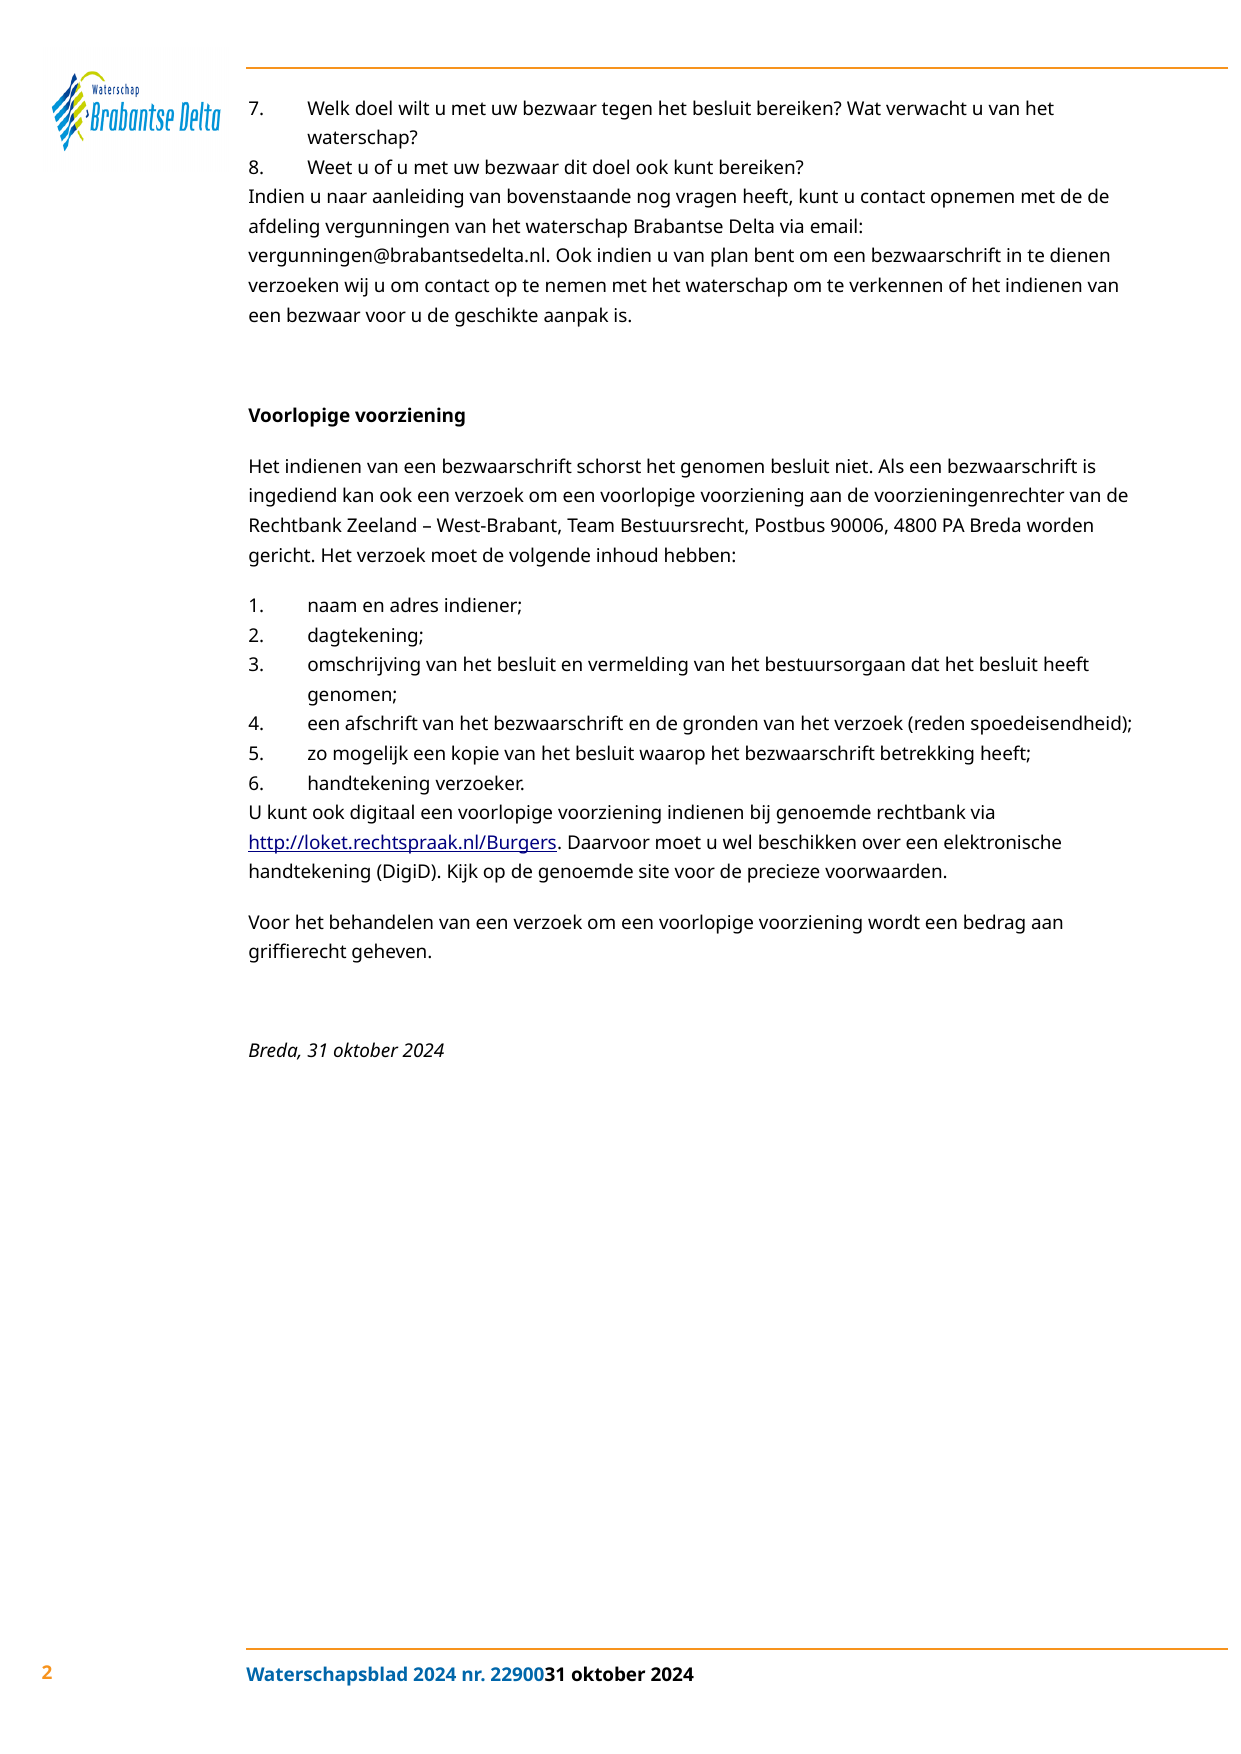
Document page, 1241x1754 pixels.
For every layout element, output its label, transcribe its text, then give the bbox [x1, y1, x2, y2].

list handtekening verzoeker. [248, 770, 1152, 796]
text Voor het behandelen van een verzoek om een voorlopige voorziening wordt een bedrag aan griffierecht geheven. [248, 909, 1152, 964]
list Weet u of u met uw bezwaar dit doel ook kunt bereiken? [248, 154, 1152, 180]
text Breda, 31 oktober 2024 [248, 1037, 1152, 1062]
list een afschrift van het bezwaarschrift en de gronden van het verzoek (reden spoedeisendheid); [248, 711, 1152, 736]
list dagtekening; [248, 622, 1152, 648]
list zo mogelijk een kopie van het besluit waarop het bezwaarschrift betrekking heeft; [248, 740, 1152, 766]
text Voorlopige voorziening [248, 403, 1152, 428]
list omschrijving van het besluit en vermelding van het bestuursorgaan dat het besluit heeft genomen; [248, 651, 1152, 707]
text Indien u naar aanleiding van bovenstaande nog vragen heeft, kunt u contact opnemen met de de afdeling vergunningen van het waterschap Brabantse Delta via email: vergunningen@brabantsedelta.nl. Ook indien u van plan bent om een bezwaarschrift in te dienen verzoeken wij u om contact op te nemen met het waterschap om te verkennen of het indienen van een bezwaar voor u de geschikte aanpak is. [248, 183, 1152, 328]
text U kunt ook digitaal een voorlopige voorziening indienen bij genoemde rechtbank via http://loket.rechtspraak.nl/Burgers. Daarvoor moet u wel beschikken over een elektronische handtekening (DigiD). Kijk op de genoemde site voor de precieze voorwaarden. [248, 799, 1152, 884]
text Het indienen van een bezwaarschrift schorst het genomen besluit niet. Als een bezwaarschrift is ingediend kan ook een verzoek om een voorlopige voorziening aan de voorzieningenrechter van de Rechtbank Zeeland – West-Brabant, Team Bestuursrecht, Postbus 90006, 4800 PA Breda worden gericht. Het verzoek moet de volgende inhoud hebben: [248, 453, 1152, 568]
list Welk doel wilt u met uw bezwaar tegen het besluit bereiken? Wat verwacht u van het waterschap? [248, 95, 1152, 150]
list naam en adres indiener; [248, 592, 1152, 618]
picture [41, 47, 231, 172]
